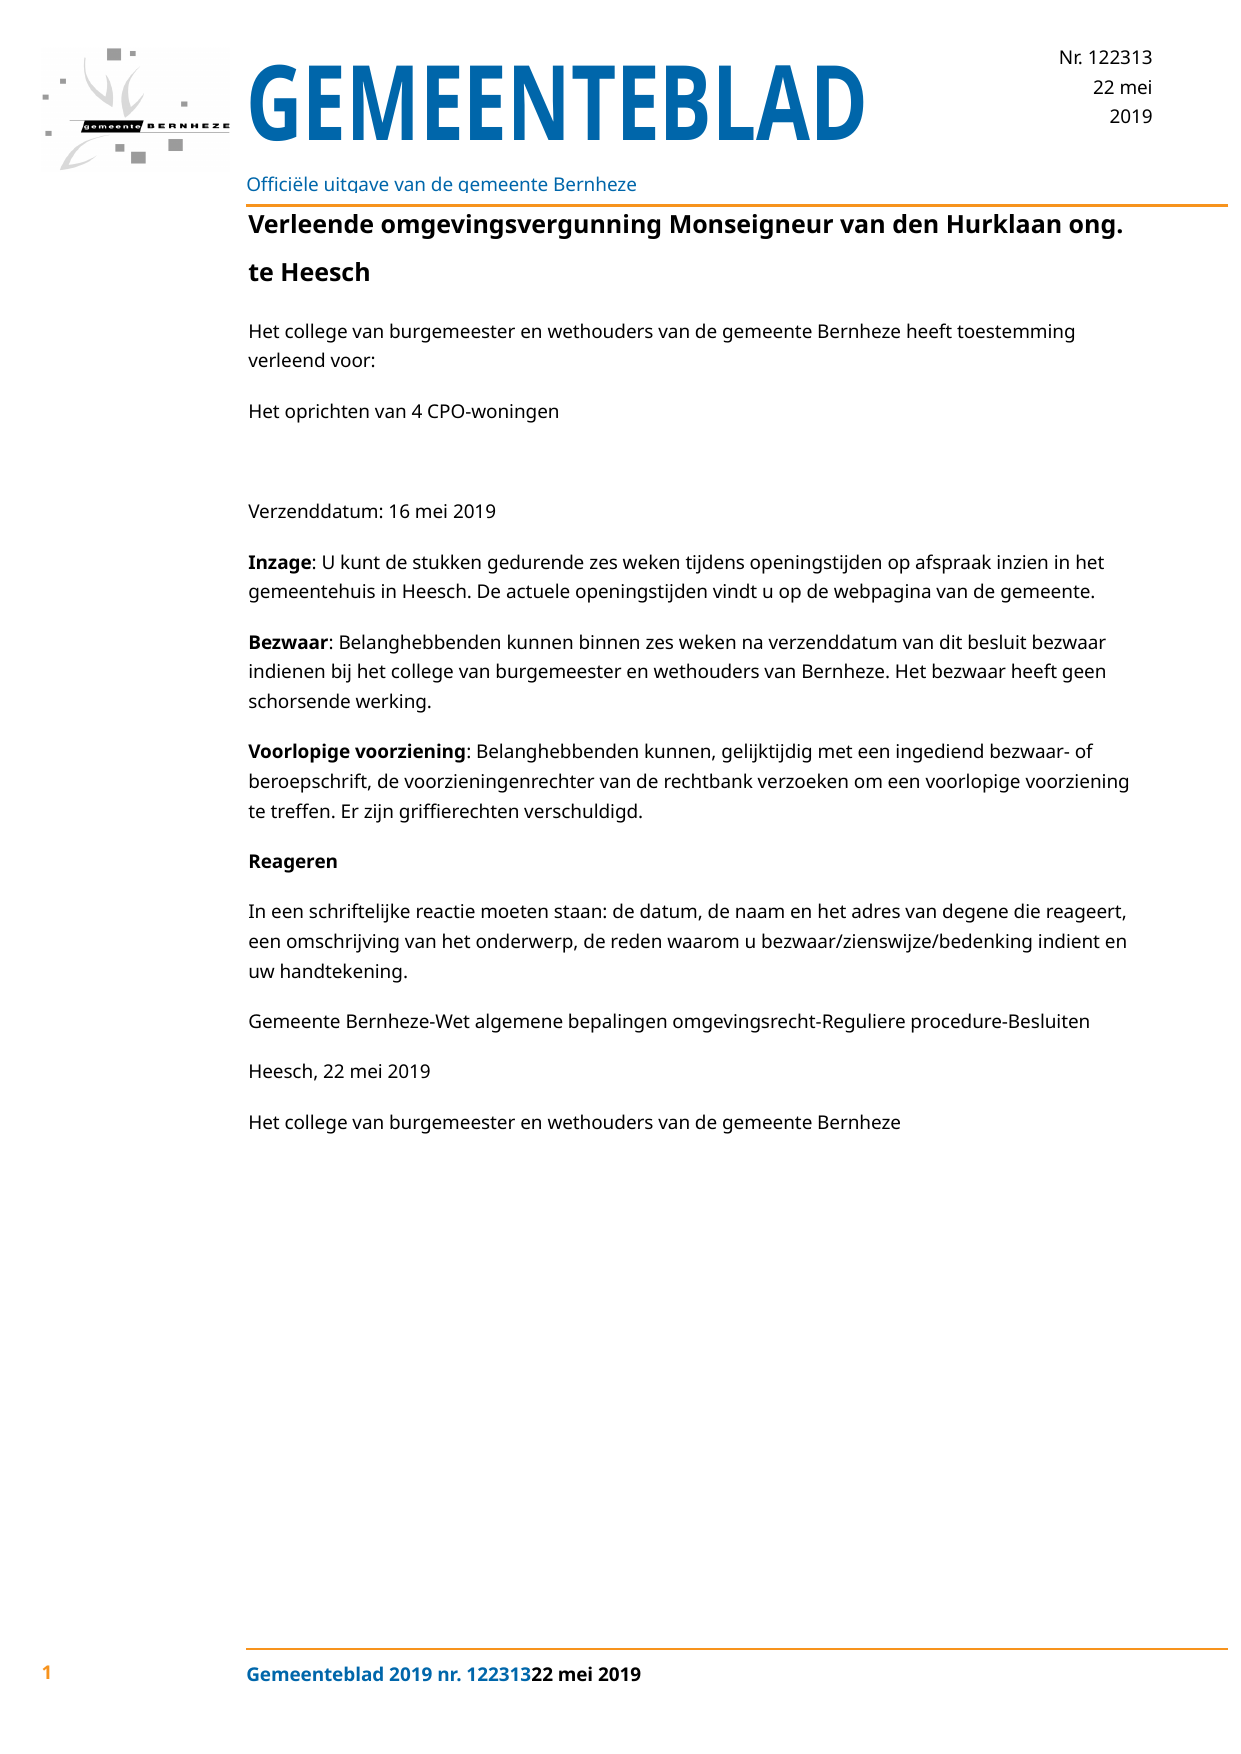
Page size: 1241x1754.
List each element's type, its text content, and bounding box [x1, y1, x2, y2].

text In een schriftelijke reactie moeten staan: de datum, de naam en het adres van degene die reageert, een omschrijving van het onderwerp, de reden waarom u bezwaar/zienswijze/bedenking indient en uw handtekening. [248, 899, 1152, 984]
text Het college van burgemeester en wethouders van de gemeente Bernheze [248, 1109, 1152, 1135]
text Voorlopige voorziening: Belanghebbenden kunnen, gelijktijdig met een ingediend bezwaar- of beroepschrift, de voorzieningenrechter van de rechtbank verzoeken om een voorlopige voorziening te treffen. Er zijn griffierechten verschuldigd. [248, 739, 1152, 824]
text Verzenddatum: 16 mei 2019 [248, 499, 1152, 524]
text Het college van burgemeester en wethouders van de gemeente Bernheze heeft toestemming verleend voor: [248, 318, 1152, 373]
picture [41, 47, 231, 172]
text Heesch, 22 mei 2019 [248, 1059, 1152, 1084]
text Bezwaar: Belanghebbenden kunnen binnen zes weken na verzenddatum van dit besluit bezwaar indienen bij het college van burgemeester en wethouders van Bernheze. Het bezwaar heeft geen schorsende werking. [248, 629, 1152, 714]
text Verleende omgevingsvergunning Monseigneur van den Hurklaan ong. te Heesch [248, 207, 1152, 288]
text Inzage: U kunt de stukken gedurende zes weken tijdens openingstijden op afspraak inzien in het gemeentehuis in Heesch. De actuele openingstijden vindt u op de webpagina van de gemeente. [248, 549, 1152, 604]
text Reageren [248, 848, 1152, 874]
text Het oprichten van 4 CPO-woningen [248, 398, 1152, 424]
text Gemeente Bernheze-Wet algemene bepalingen omgevingsrecht-Reguliere procedure-Besluiten [248, 1008, 1152, 1034]
